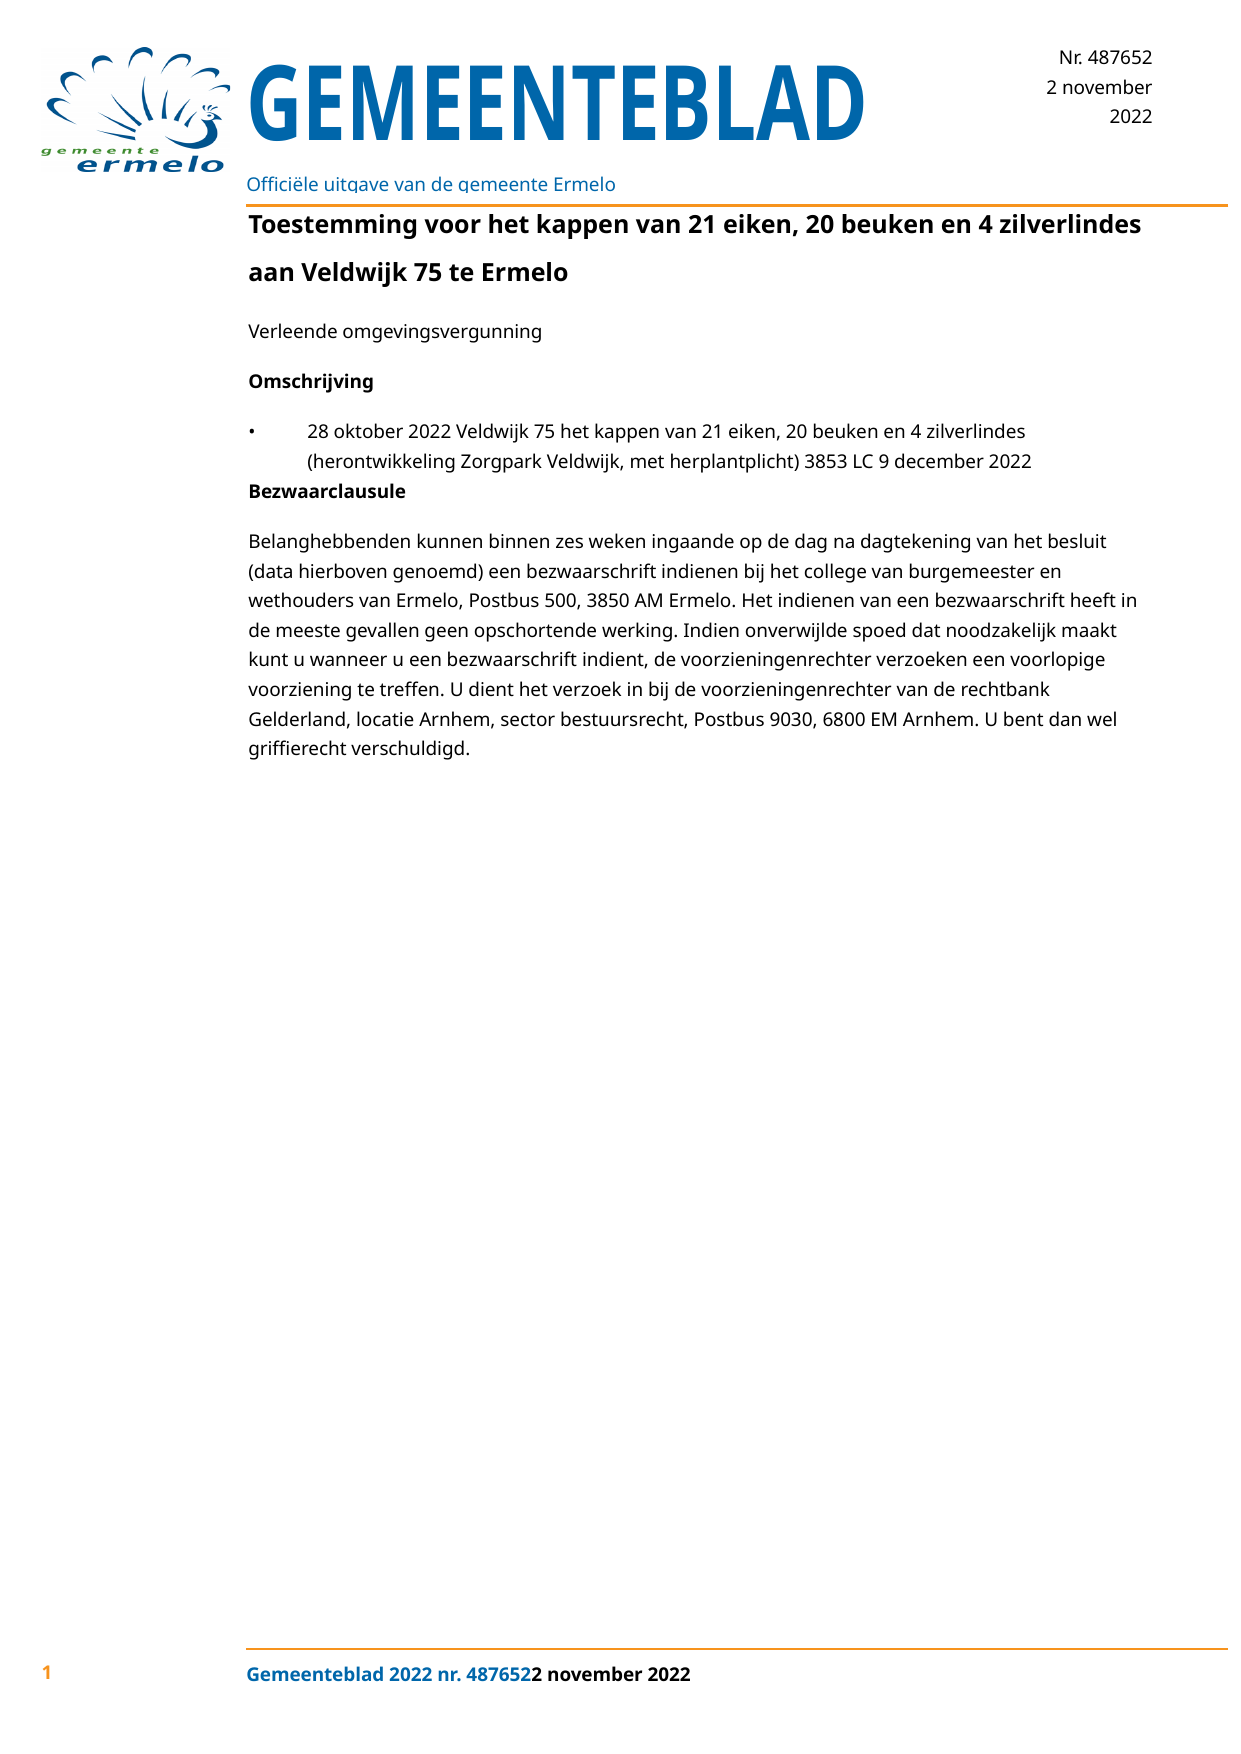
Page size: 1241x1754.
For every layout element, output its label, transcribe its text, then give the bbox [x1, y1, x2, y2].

text Omschrijving [248, 368, 1152, 394]
picture [41, 47, 231, 172]
text Belanghebbenden kunnen binnen zes weken ingaande op de dag na dagtekening van het besluit (data hierboven genoemd) een bezwaarschrift indienen bij het college van burgemeester en wethouders van Ermelo, Postbus 500, 3850 AM Ermelo. Het indienen van een bezwaarschrift heeft in de meeste gevallen geen opschortende werking. Indien onverwijlde spoed dat noodzakelijk maakt kunt u wanneer u een bezwaarschrift indient, de voorzieningenrechter verzoeken een voorlopige voorziening te treffen. U dient het verzoek in bij de voorzieningenrechter van de rechtbank Gelderland, locatie Arnhem, sector bestuursrecht, Postbus 9030, 6800 EM Arnhem. U bent dan wel griffierecht verschuldigd. [248, 528, 1152, 761]
list 28 oktober 2022 Veldwijk 75 het kappen van 21 eiken, 20 beuken en 4 zilverlindes (herontwikkeling Zorgpark Veldwijk, met herplantplicht) 3853 LC 9 december 2022 [248, 419, 1152, 474]
text Toestemming voor het kappen van 21 eiken, 20 beuken en 4 zilverlindes aan Veldwijk 75 te Ermelo [248, 207, 1152, 288]
text Verleende omgevingsvergunning [248, 318, 1152, 344]
text Bezwaarclausule [248, 478, 1152, 504]
